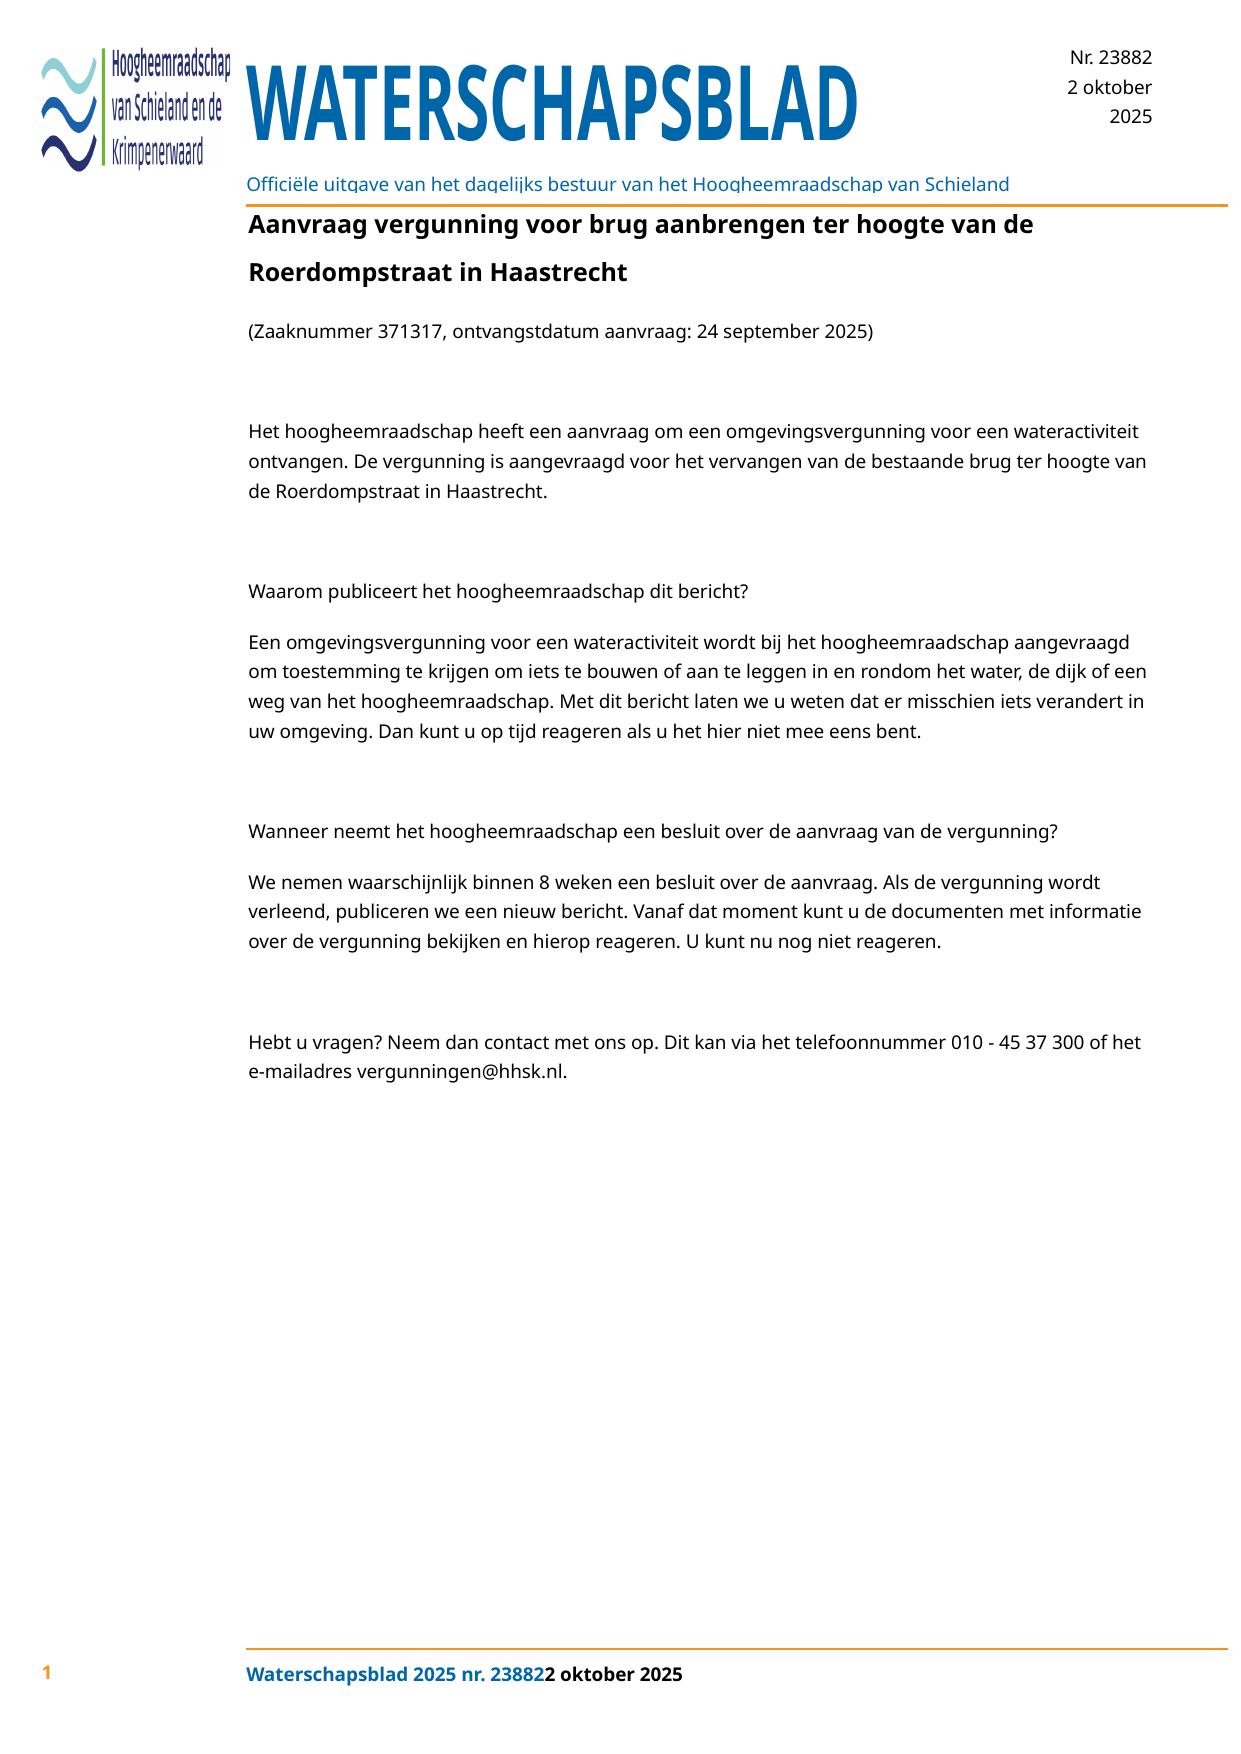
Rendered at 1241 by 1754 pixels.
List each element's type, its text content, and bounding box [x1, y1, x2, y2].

text Aanvraag vergunning voor brug aanbrengen ter hoogte van de Roerdompstraat in Haastrecht [248, 207, 1152, 288]
picture [41, 47, 231, 172]
text (Zaaknummer 371317, ontvangstdatum aanvraag: 24 september 2025) [248, 318, 1152, 344]
text Wanneer neemt het hoogheemraadschap een besluit over de aanvraag van de vergunning? [248, 819, 1152, 844]
text We nemen waarschijnlijk binnen 8 weken een besluit over de aanvraag. Als de vergunning wordt verleend, publiceren we een nieuw bericht. Vanaf dat moment kunt u de documenten met informatie over de vergunning bekijken en hierop reageren. U kunt nu nog niet reageren. [248, 869, 1152, 954]
text Het hoogheemraadschap heeft een aanvraag om een omgevingsvergunning voor een wateractiviteit ontvangen. De vergunning is aangevraagd voor het vervangen van de bestaande brug ter hoogte van de Roerdompstraat in Haastrecht. [248, 419, 1152, 504]
text Een omgevingsvergunning voor een wateractiviteit wordt bij het hoogheemraadschap aangevraagd om toestemming te krijgen om iets te bouwen of aan te leggen in en rondom het water, de dijk of een weg van het hoogheemraadschap. Met dit bericht laten we u weten dat er misschien iets verandert in uw omgeving. Dan kunt u op tijd reageren als u het hier niet mee eens bent. [248, 629, 1152, 744]
text Hebt u vragen? Neem dan contact met ons op. Dit kan via het telefoonnummer 010 - 45 37 300 of het e-mailadres vergunningen@hhsk.nl. [248, 1029, 1152, 1084]
text Waarom publiceert het hoogheemraadschap dit bericht? [248, 579, 1152, 604]
